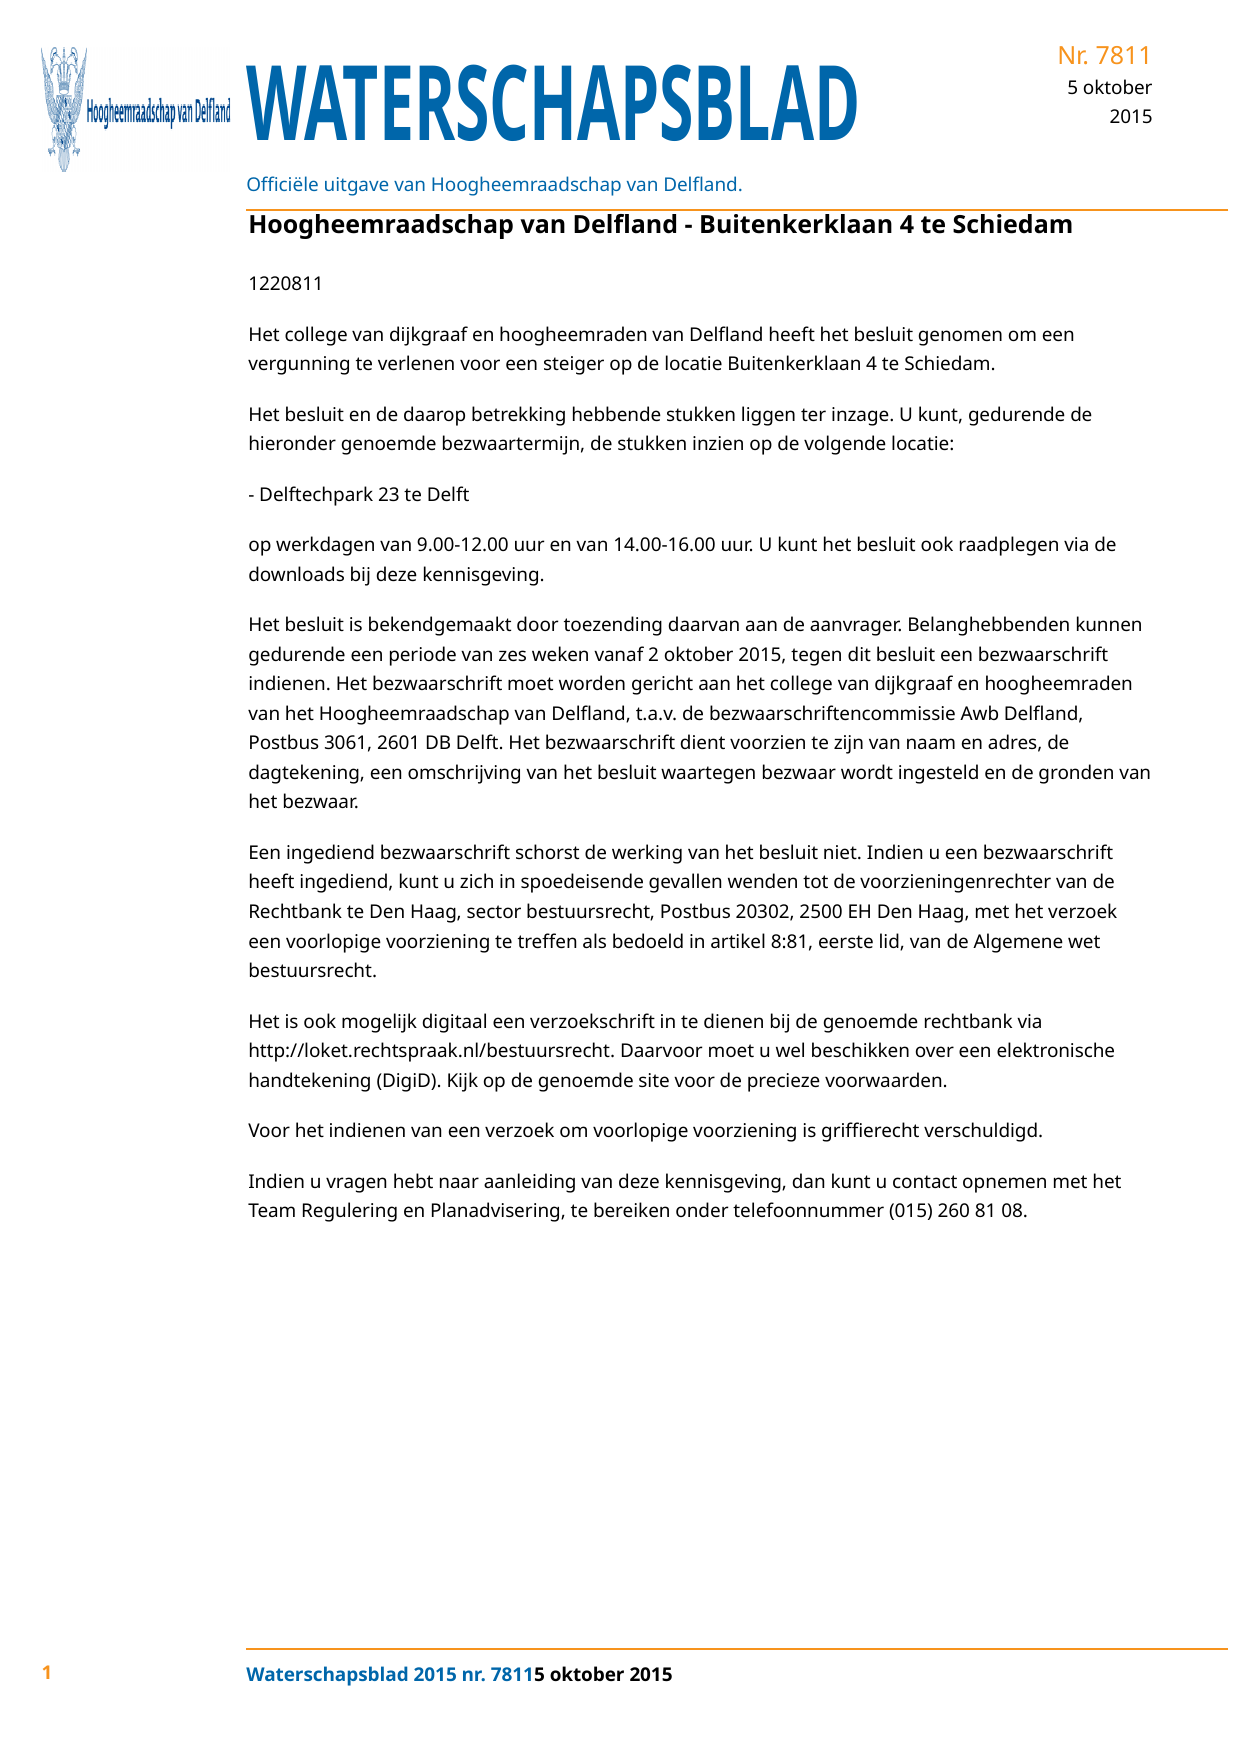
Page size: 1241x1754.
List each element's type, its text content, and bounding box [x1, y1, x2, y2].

text Indien u vragen hebt naar aanleiding van deze kennisgeving, dan kunt u contact opnemen met het Team Regulering en Planadvisering, te bereiken onder telefoonnummer (015) 260 81 08. [248, 1168, 1152, 1223]
text op werkdagen van 9.00-12.00 uur en van 14.00-16.00 uur. U kunt het besluit ook raadplegen via de downloads bij deze kennisgeving. [248, 531, 1152, 586]
text - Delftechpark 23 te Delft [248, 481, 1152, 506]
text Hoogheemraadschap van Delfland - Buitenkerklaan 4 te Schiedam [248, 211, 1152, 241]
text 1220811 [248, 270, 1152, 296]
text Het besluit is bekendgemaakt door toezending daarvan aan de aanvrager. Belanghebbenden kunnen gedurende een periode van zes weken vanaf 2 oktober 2015, tegen dit besluit een bezwaarschrift indienen. Het bezwaarschrift moet worden gericht aan het college van dijkgraaf en hoogheemraden van het Hoogheemraadschap van Delfland, t.a.v. de bezwaarschriftencommissie Awb Delfland, Postbus 3061, 2601 DB Delft. Het bezwaarschrift dient voorzien te zijn van naam en adres, de dagtekening, een omschrijving van het besluit waartegen bezwaar wordt ingesteld en de gronden van het bezwaar. [248, 611, 1152, 814]
text Een ingediend bezwaarschrift schorst de werking van het besluit niet. Indien u een bezwaarschrift heeft ingediend, kunt u zich in spoedeisende gevallen wenden tot de voorzieningenrechter van de Rechtbank te Den Haag, sector bestuursrecht, Postbus 20302, 2500 EH Den Haag, met het verzoek een voorlopige voorziening te treffen als bedoeld in artikel 8:81, eerste lid, van de Algemene wet bestuursrecht. [248, 839, 1152, 983]
text Voor het indienen van een verzoek om voorlopige voorziening is griffierecht verschuldigd. [248, 1117, 1152, 1143]
text Het is ook mogelijk digitaal een verzoekschrift in te dienen bij de genoemde rechtbank via http://loket.rechtspraak.nl/bestuursrecht. Daarvoor moet u wel beschikken over een elektronische handtekening (DigiD). Kijk op de genoemde site voor de precieze voorwaarden. [248, 1008, 1152, 1093]
text Het besluit en de daarop betrekking hebbende stukken liggen ter inzage. U kunt, gedurende de hieronder genoemde bezwaartermijn, de stukken inzien op de volgende locatie: [248, 401, 1152, 456]
picture [41, 47, 231, 172]
text Het college van dijkgraaf en hoogheemraden van Delfland heeft het besluit genomen om een vergunning te verlenen voor een steiger op de locatie Buitenkerklaan 4 te Schiedam. [248, 321, 1152, 376]
